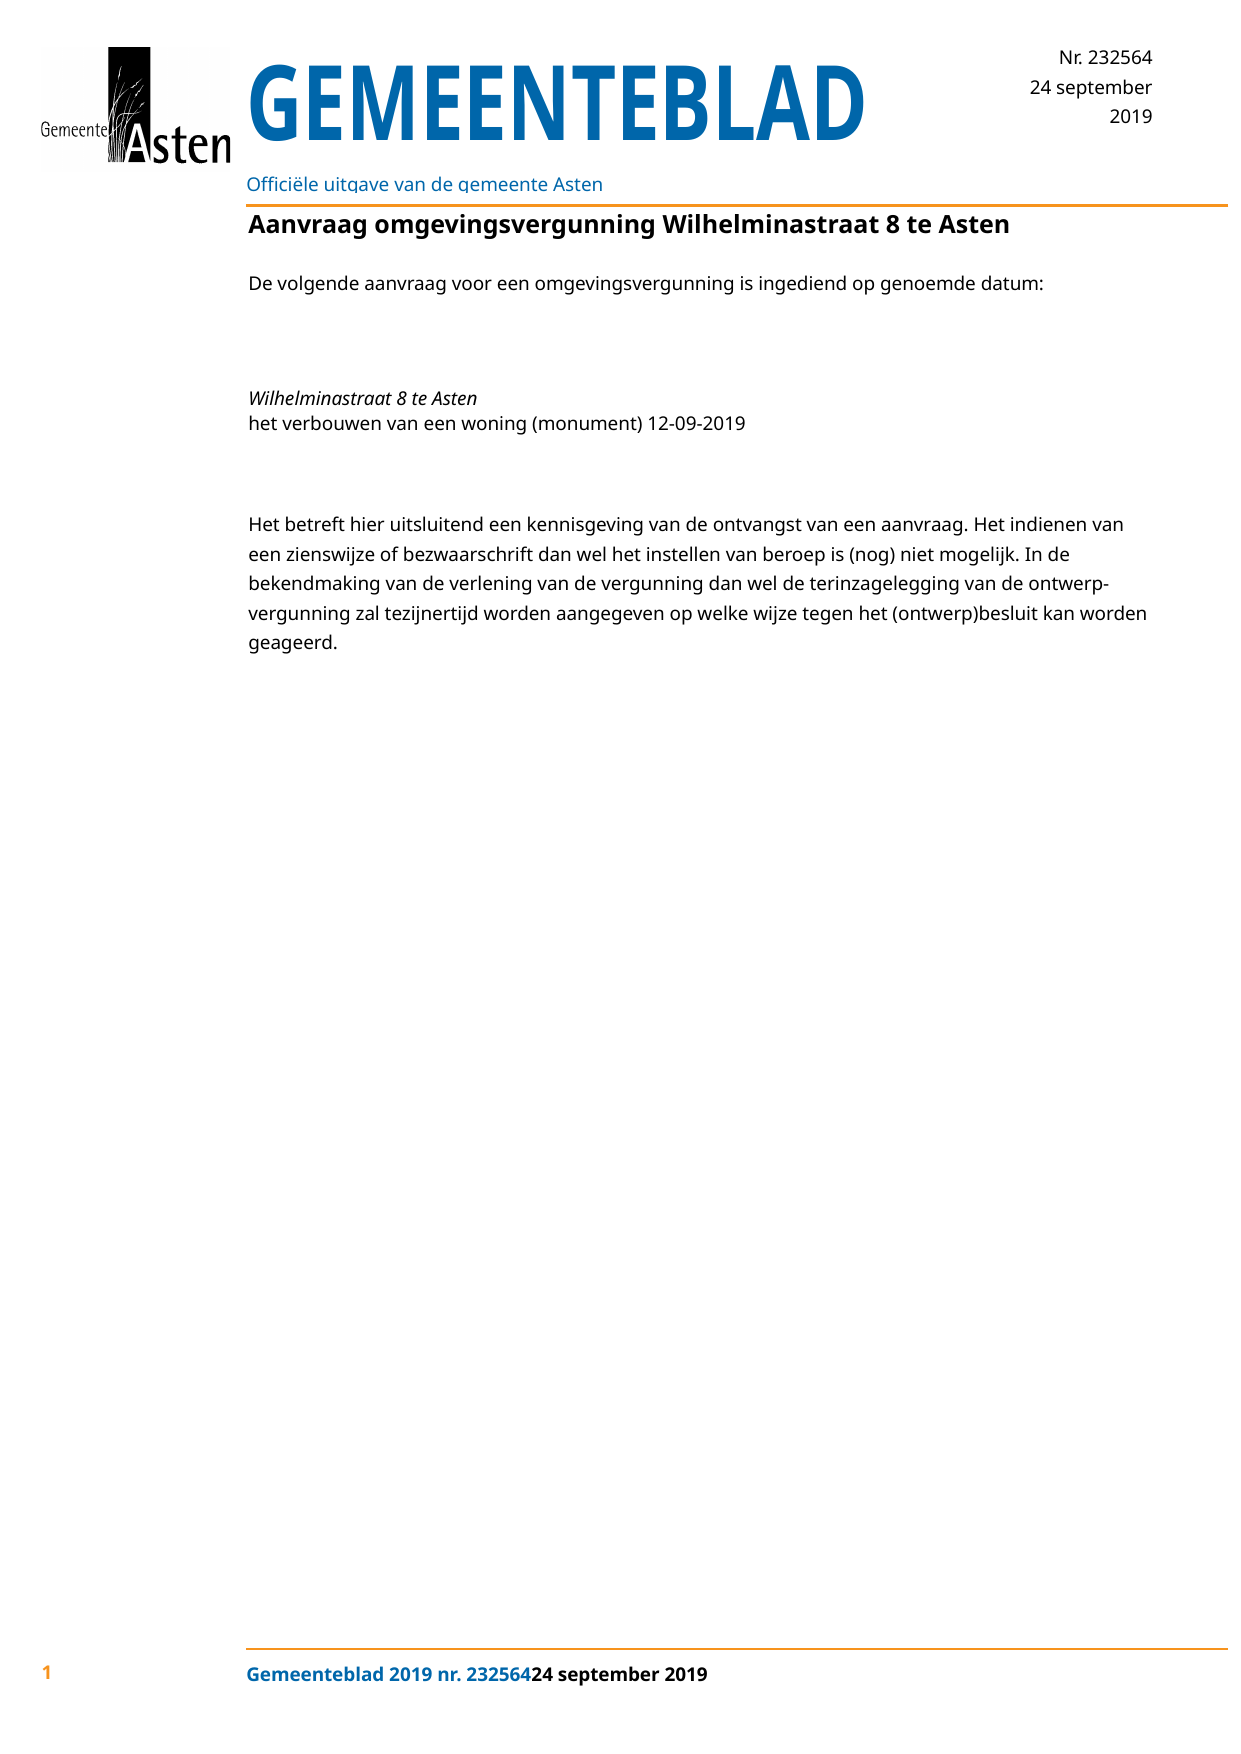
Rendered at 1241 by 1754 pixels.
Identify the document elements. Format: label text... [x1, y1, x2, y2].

text Aanvraag omgevingsvergunning Wilhelminastraat 8 te Asten [248, 207, 1152, 241]
text De volgende aanvraag voor een omgevingsvergunning is ingediend op genoemde datum: [248, 270, 1152, 296]
text Het betreft hier uitsluitend een kennisgeving van de ontvangst van een aanvraag. Het indienen van een zienswijze of bezwaarschrift dan wel het instellen van beroep is (nog) niet mogelijk. In de bekendmaking van de verlening van de vergunning dan wel de terinzagelegging van de ontwerp-vergunning zal tezijnertijd worden aangegeven op welke wijze tegen het (ontwerp)besluit kan worden geageerd. [248, 511, 1152, 655]
text Wilhelminastraat 8 te Asten [248, 385, 1152, 410]
text het verbouwen van een woning (monument) 12-09-2019 [248, 410, 1152, 436]
picture [41, 47, 231, 172]
